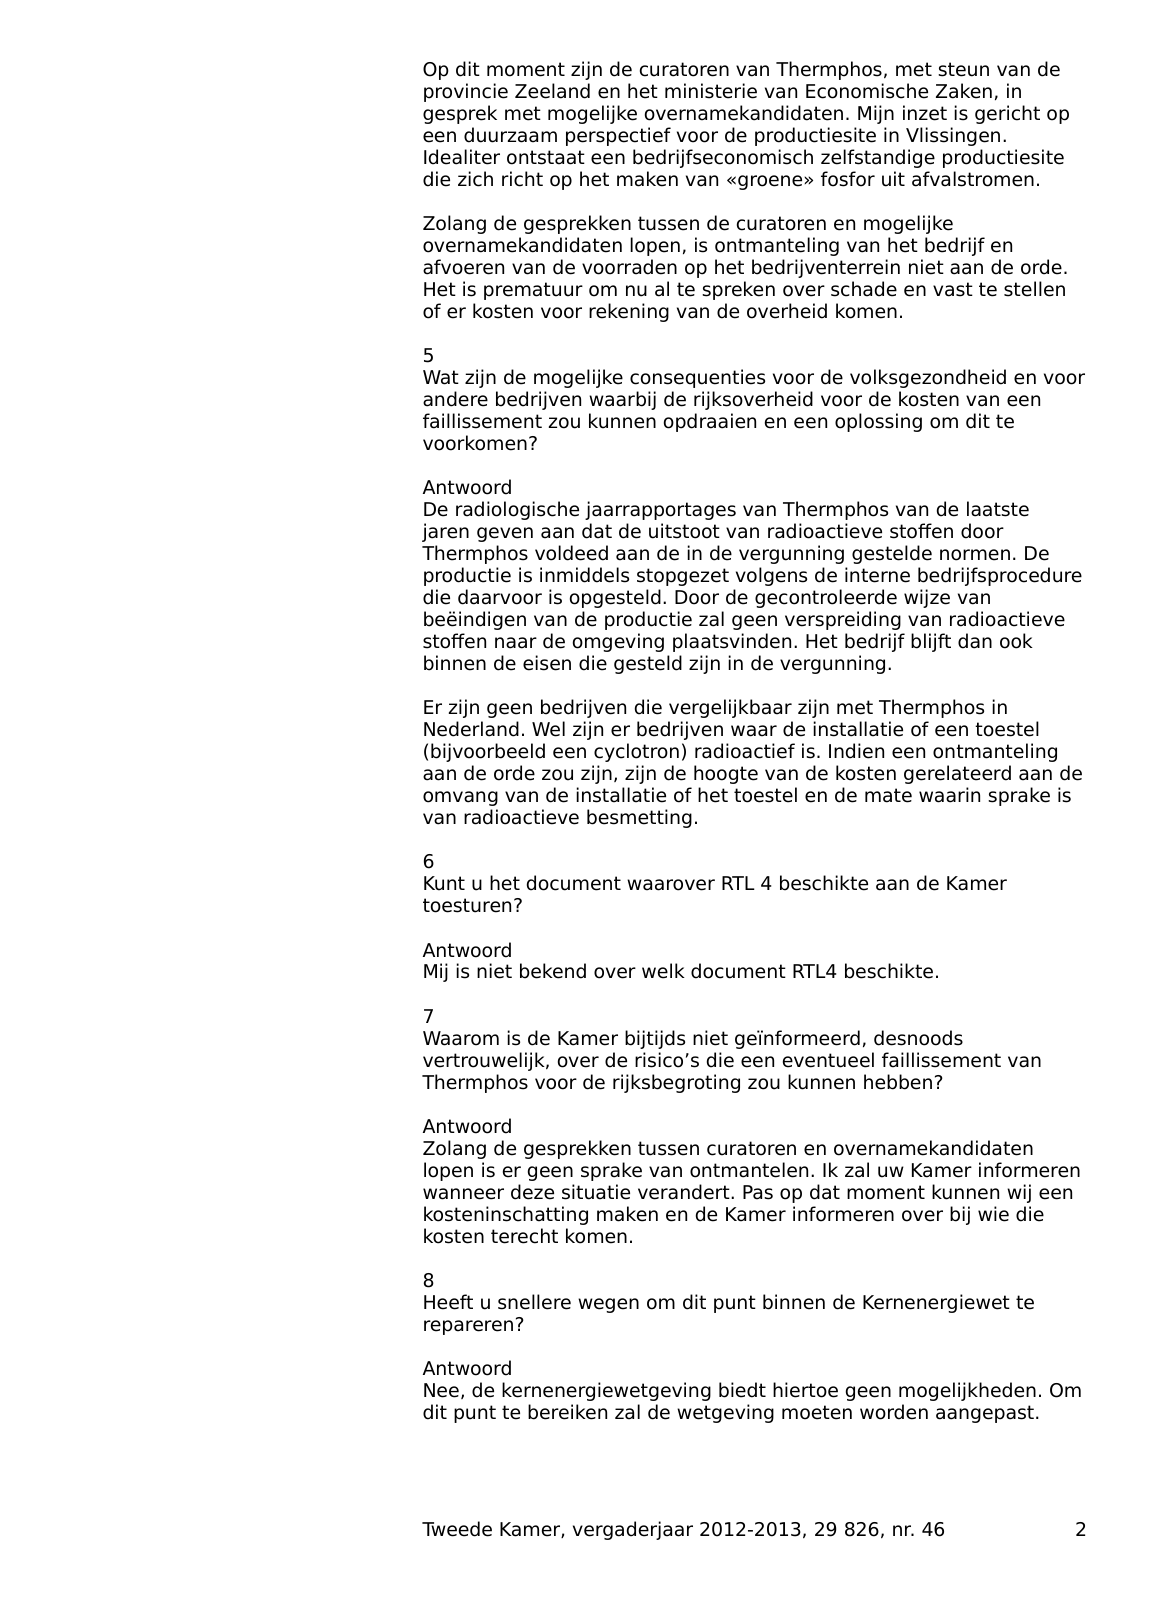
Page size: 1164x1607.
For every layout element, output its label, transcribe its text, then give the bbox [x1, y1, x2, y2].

text De radiologische jaarrapportages van Thermphos van de laatste jaren geven aan dat de uitstoot van radioactieve stoffen door Thermphos voldeed aan de in de vergunning gestelde normen. De productie is inmiddels stopgezet volgens de interne bedrijfsprocedure die daarvoor is opgesteld. Door de gecontroleerde wijze van beëindigen van de productie zal geen verspreiding van radioactieve stoffen naar de omgeving plaatsvinden. Het bedrijf blijft dan ook binnen de eisen die gesteld zijn in de vergunning. [422, 499, 1087, 675]
text Zolang de gesprekken tussen curatoren en overnamekandidaten lopen is er geen sprake van ontmantelen. Ik zal uw Kamer informeren wanneer deze situatie verandert. Pas op dat moment kunnen wij een kosteninschatting maken en de Kamer informeren over bij wie die kosten terecht komen. [422, 1138, 1087, 1248]
text Heeft u snellere wegen om dit punt binnen de Kernenergiewet te repareren? [422, 1292, 1087, 1336]
text 5 [422, 345, 1087, 367]
text 6 [422, 851, 1087, 873]
text Er zijn geen bedrijven die vergelijkbaar zijn met Thermphos in Nederland. Wel zijn er bedrijven waar de installatie of een toestel (bijvoorbeeld een cyclotron) radioactief is. Indien een ontmanteling aan de orde zou zijn, zijn de hoogte van de kosten gerelateerd aan de omvang van de installatie of het toestel en de mate waarin sprake is van radioactieve besmetting. [422, 697, 1087, 829]
text Waarom is de Kamer bijtijds niet geïnformeerd, desnoods vertrouwelijk, over de risico’s die een eventueel faillissement van Thermphos voor de rijksbegroting zou kunnen hebben? [422, 1028, 1087, 1093]
text Wat zijn de mogelijke consequenties voor de volksgezondheid en voor andere bedrijven waarbij de rijksoverheid voor de kosten van een faillissement zou kunnen opdraaien en een oplossing om dit te voorkomen? [422, 367, 1087, 455]
text Antwoord [422, 1116, 1087, 1138]
text Antwoord [422, 1358, 1087, 1380]
text Antwoord [422, 477, 1087, 499]
text Nee, de kernenergiewetgeving biedt hiertoe geen mogelijkheden. Om dit punt te bereiken zal de wetgeving moeten worden aangepast. [422, 1380, 1087, 1424]
text 8 [422, 1270, 1087, 1292]
text Kunt u het document waarover RTL 4 beschikte aan de Kamer toesturen? [422, 873, 1087, 917]
text Zolang de gesprekken tussen de curatoren en mogelijke overnamekandidaten lopen, is ontmanteling van het bedrijf en afvoeren van de voorraden op het bedrijventerrein niet aan de orde. Het is prematuur om nu al te spreken over schade en vast te stellen of er kosten voor rekening van de overheid komen. [422, 213, 1087, 323]
text Antwoord [422, 939, 1087, 961]
text Op dit moment zijn de curatoren van Thermphos, met steun van de provincie Zeeland en het ministerie van Economische Zaken, in gesprek met mogelijke overnamekandidaten. Mijn inzet is gericht op een duurzaam perspectief voor de productiesite in Vlissingen. Idealiter ontstaat een bedrijfseconomisch zelfstandige productiesite die zich richt op het maken van «groene» fosfor uit afvalstromen. [422, 59, 1087, 191]
text Mij is niet bekend over welk document RTL4 beschikte. [422, 961, 1087, 983]
text 7 [422, 1006, 1087, 1028]
